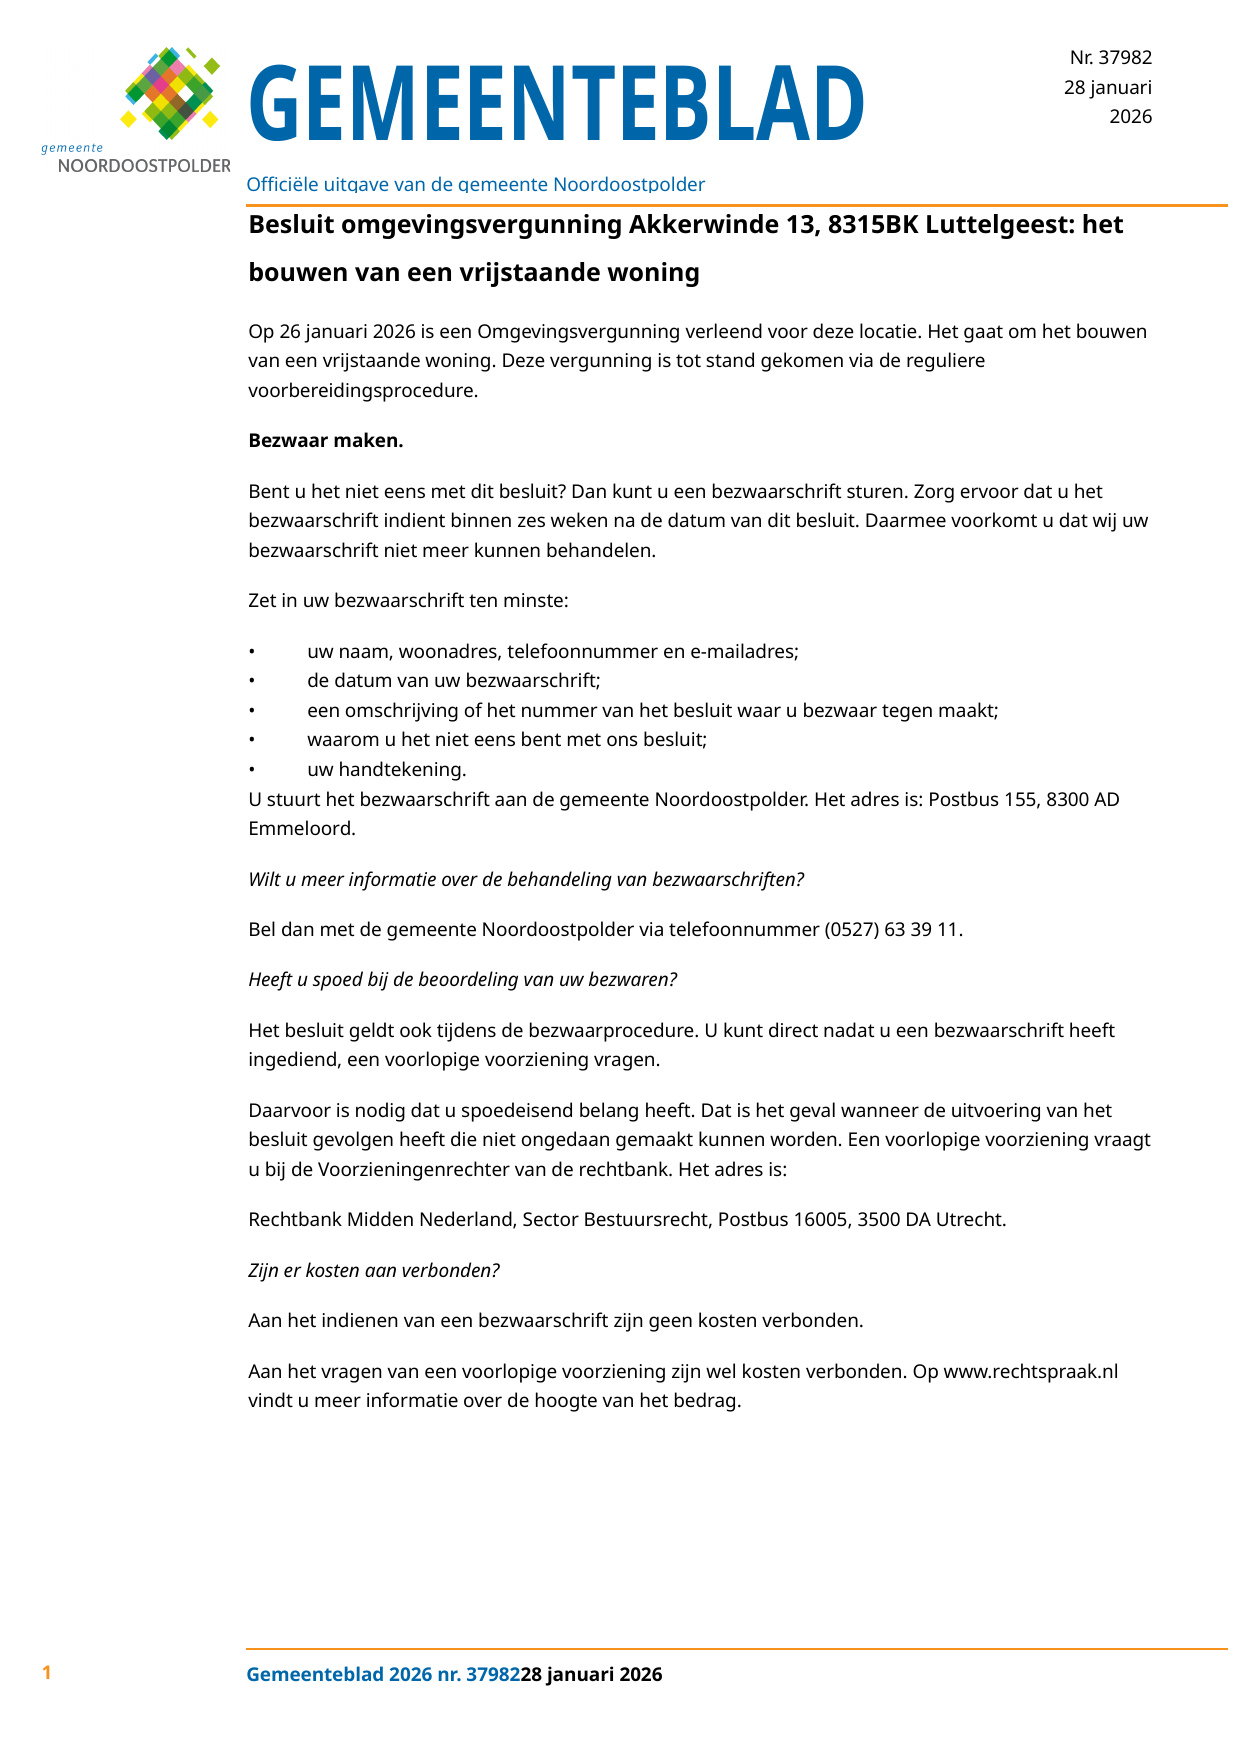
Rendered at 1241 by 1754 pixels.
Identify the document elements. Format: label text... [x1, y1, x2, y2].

picture [41, 47, 231, 172]
text Op 26 januari 2026 is een Omgevingsvergunning verleend voor deze locatie. Het gaat om het bouwen van een vrijstaande woning. Deze vergunning is tot stand gekomen via de reguliere voorbereidingsprocedure. [248, 318, 1152, 403]
text Rechtbank Midden Nederland, Sector Bestuursrecht, Postbus 16005, 3500 DA Utrecht. [248, 1207, 1152, 1232]
text Daarvoor is nodig dat u spoedeisend belang heeft. Dat is het geval wanneer de uitvoering van het besluit gevolgen heeft die niet ongedaan gemaakt kunnen worden. Een voorlopige voorziening vraagt u bij de Voorzieningenrechter van de rechtbank. Het adres is: [248, 1097, 1152, 1182]
text Besluit omgevingsvergunning Akkerwinde 13, 8315BK Luttelgeest: het bouwen van een vrijstaande woning [248, 207, 1152, 288]
text U stuurt het bezwaarschrift aan de gemeente Noordoostpolder. Het adres is: Postbus 155, 8300 AD Emmeloord. [248, 786, 1152, 841]
list uw naam, woonadres, telefoonnummer en e-mailadres; [248, 638, 1152, 664]
list de datum van uw bezwaarschrift; [248, 667, 1152, 693]
text Bel dan met de gemeente Noordoostpolder via telefoonnummer (0527) 63 39 11. [248, 916, 1152, 942]
text Zijn er kosten aan verbonden? [248, 1257, 1152, 1283]
text Bent u het niet eens met dit besluit? Dan kunt u een bezwaarschrift sturen. Zorg ervoor dat u het bezwaarschrift indient binnen zes weken na de datum van dit besluit. Daarmee voorkomt u dat wij uw bezwaarschrift niet meer kunnen behandelen. [248, 478, 1152, 563]
text Aan het indienen van een bezwaarschrift zijn geen kosten verbonden. [248, 1307, 1152, 1333]
text Aan het vragen van een voorlopige voorziening zijn wel kosten verbonden. Op www.rechtspraak.nl vindt u meer informatie over de hoogte van het bedrag. [248, 1358, 1152, 1413]
text Bezwaar maken. [248, 427, 1152, 453]
list uw handtekening. [248, 756, 1152, 782]
text Zet in uw bezwaarschrift ten minste: [248, 587, 1152, 613]
text Heeft u spoed bij de beoordeling van uw bezwaren? [248, 967, 1152, 992]
list een omschrijving of het nummer van het besluit waar u bezwaar tegen maakt; [248, 697, 1152, 723]
text Het besluit geldt ook tijdens de bezwaarprocedure. U kunt direct nadat u een bezwaarschrift heeft ingediend, een voorlopige voorziening vragen. [248, 1017, 1152, 1072]
list waarom u het niet eens bent met ons besluit; [248, 727, 1152, 752]
text Wilt u meer informatie over de behandeling van bezwaarschriften? [248, 866, 1152, 892]
